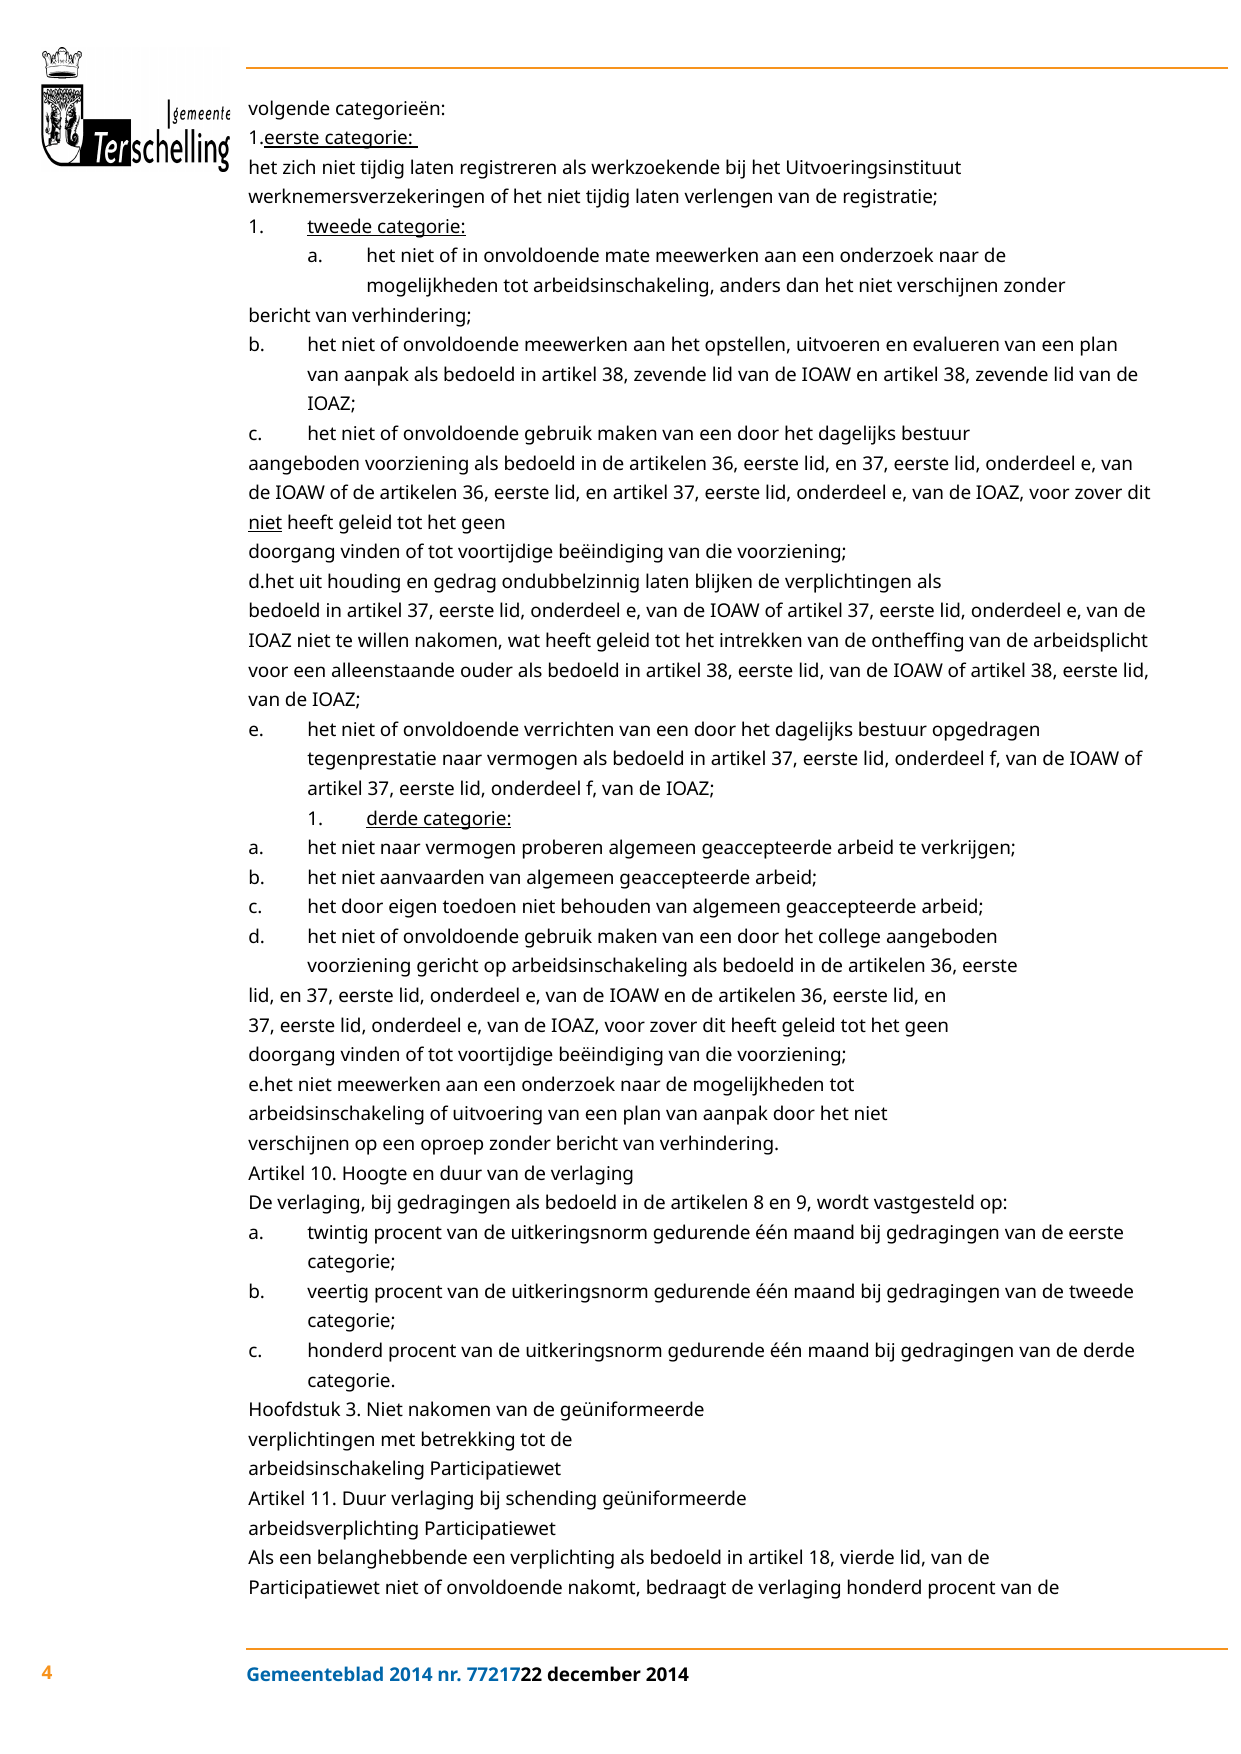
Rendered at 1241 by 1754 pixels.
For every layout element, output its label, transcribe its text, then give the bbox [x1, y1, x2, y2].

list honderd procent van de uitkeringsnorm gedurende één maand bij gedragingen van de derde categorie. [248, 1337, 1152, 1393]
text arbeidsinschakeling Participatiewet [248, 1456, 1152, 1481]
list het niet of onvoldoende gebruik maken van een door het college aangeboden [248, 923, 1152, 949]
text bericht van verhindering; [248, 302, 1152, 328]
text arbeidsverplichting Participatiewet [248, 1515, 1152, 1541]
text Als een belanghebbende een verplichting als bedoeld in artikel 18, vierde lid, van de [248, 1544, 1152, 1570]
list tweede categorie: [248, 213, 1152, 239]
text verplichtingen met betrekking tot de [248, 1426, 1152, 1452]
list derde categorie: [307, 805, 1152, 831]
text aangeboden voorziening als bedoeld in de artikelen 36, eerste lid, en 37, eerste lid, onderdeel e, van de IOAW of de artikelen 36, eerste lid, en artikel 37, eerste lid, onderdeel e, van de IOAZ, voor zover dit niet heeft geleid tot het geen [248, 450, 1152, 535]
text bedoeld in artikel 37, eerste lid, onderdeel e, van de IOAW of artikel 37, eerste lid, onderdeel e, van de IOAZ niet te willen nakomen, wat heeft geleid tot het intrekken van de ontheffing van de arbeidsplicht voor een alleenstaande ouder als bedoeld in artikel 38, eerste lid, van de IOAW of artikel 38, eerste lid, van de IOAZ; [248, 598, 1152, 712]
text De verlaging, bij gedragingen als bedoeld in de artikelen 8 en 9, wordt vastgesteld op: [248, 1189, 1152, 1215]
list het door eigen toedoen niet behouden van algemeen geaccepteerde arbeid; [248, 893, 1152, 919]
list het niet naar vermogen proberen algemeen geaccepteerde arbeid te verkrijgen; [248, 834, 1152, 860]
text 1.eerste categorie: [248, 124, 1152, 150]
text het zich niet tijdig laten registreren als werkzoekende bij het Uitvoeringsinstituut werknemersverzekeringen of het niet tijdig laten verlengen van de registratie; [248, 154, 1152, 209]
text volgende categorieën: [248, 95, 1152, 121]
list twintig procent van de uitkeringsnorm gedurende één maand bij gedragingen van de eerste categorie; [248, 1219, 1152, 1274]
text e.het niet meewerken aan een onderzoek naar de mogelijkheden tot [248, 1071, 1152, 1097]
text verschijnen op een oproep zonder bericht van verhindering. [248, 1130, 1152, 1156]
text d.het uit houding en gedrag ondubbelzinnig laten blijken de verplichtingen als [248, 568, 1152, 594]
list mogelijkheden tot arbeidsinschakeling, anders dan het niet verschijnen zonder [307, 272, 1152, 298]
list het niet aanvaarden van algemeen geaccepteerde arbeid; [248, 864, 1152, 890]
text doorgang vinden of tot voortijdige beëindiging van die voorziening; [248, 538, 1152, 564]
text arbeidsinschakeling of uitvoering van een plan van aanpak door het niet [248, 1101, 1152, 1126]
list veertig procent van de uitkeringsnorm gedurende één maand bij gedragingen van de tweede categorie; [248, 1278, 1152, 1333]
text Participatiewet niet of onvoldoende nakomt, bedraagt de verlaging honderd procent van de [248, 1574, 1152, 1600]
text 37, eerste lid, onderdeel e, van de IOAZ, voor zover dit heeft geleid tot het geen [248, 1012, 1152, 1038]
text lid, en 37, eerste lid, onderdeel e, van de IOAW en de artikelen 36, eerste lid, en [248, 982, 1152, 1008]
list het niet of onvoldoende meewerken aan het opstellen, uitvoeren en evalueren van een plan van aanpak als bedoeld in artikel 38, zevende lid van de IOAW en artikel 38, zevende lid van de IOAZ; [248, 331, 1152, 416]
list het niet of onvoldoende gebruik maken van een door het dagelijks bestuur [248, 420, 1152, 446]
picture [41, 47, 231, 172]
text doorgang vinden of tot voortijdige beëindiging van die voorziening; [248, 1041, 1152, 1067]
list het niet of onvoldoende verrichten van een door het dagelijks bestuur opgedragen tegenprestatie naar vermogen als bedoeld in artikel 37, eerste lid, onderdeel f, van de IOAW of artikel 37, eerste lid, onderdeel f, van de IOAZ; [248, 716, 1152, 801]
text Artikel 11. Duur verlaging bij schending geüniformeerde [248, 1485, 1152, 1511]
text Artikel 10. Hoogte en duur van de verlaging [248, 1160, 1152, 1186]
list het niet of in onvoldoende mate meewerken aan een onderzoek naar de [307, 243, 1152, 268]
list voorziening gericht op arbeidsinschakeling als bedoeld in de artikelen 36, eerste [248, 953, 1152, 978]
text Hoofdstuk 3. Niet nakomen van de geüniformeerde [248, 1396, 1152, 1422]
